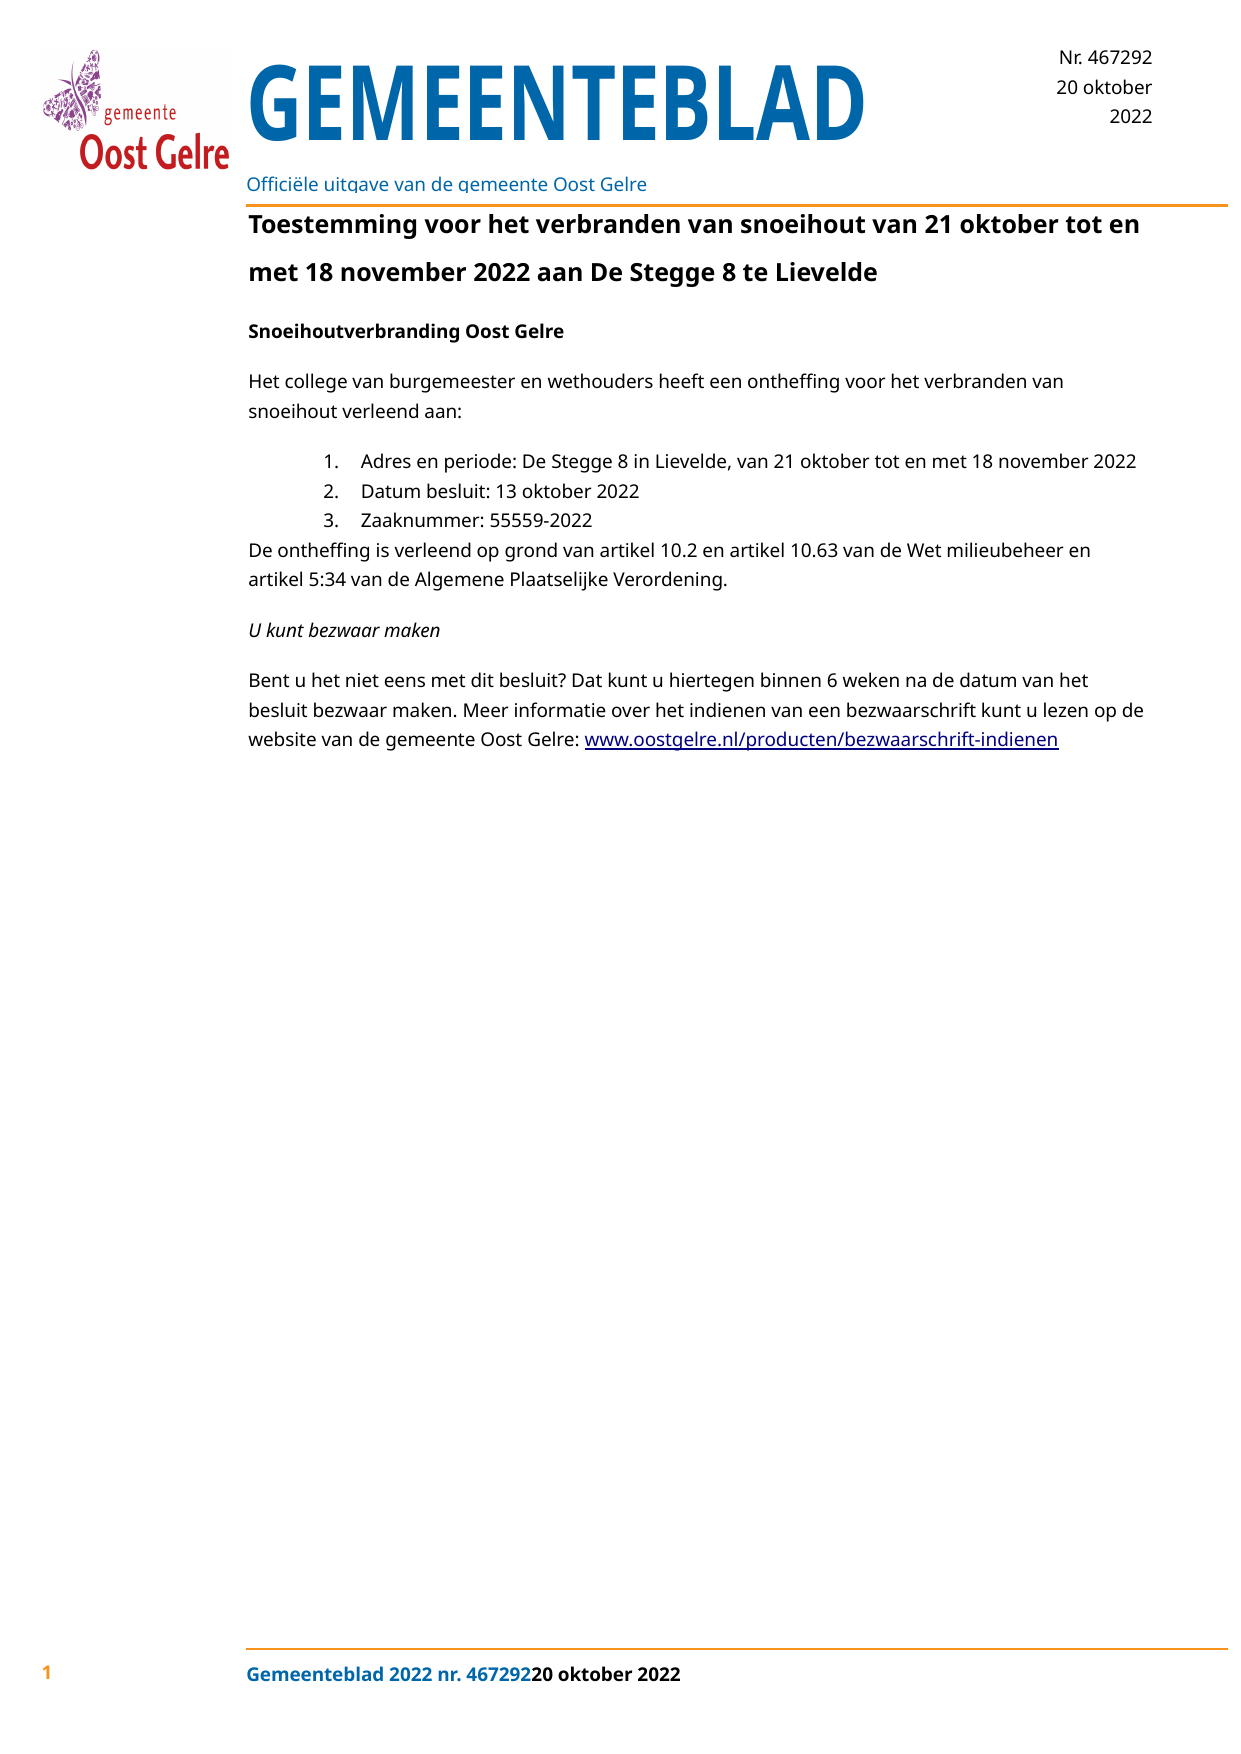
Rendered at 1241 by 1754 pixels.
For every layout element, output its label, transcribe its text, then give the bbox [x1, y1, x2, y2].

text De ontheffing is verleend op grond van artikel 10.2 en artikel 10.63 van de Wet milieubeheer en artikel 5:34 van de Algemene Plaatselijke Verordening. [248, 537, 1152, 592]
text U kunt bezwaar maken [248, 617, 1152, 643]
list Datum besluit: 13 oktober 2022 [323, 478, 1152, 504]
text Het college van burgemeester en wethouders heeft een ontheffing voor het verbranden van snoeihout verleend aan: [248, 368, 1152, 424]
list Zaaknummer: 55559-2022 [323, 507, 1152, 533]
text Bent u het niet eens met dit besluit? Dat kunt u hiertegen binnen 6 weken na de datum van het besluit bezwaar maken. Meer informatie over het indienen van een bezwaarschrift kunt u lezen op de website van de gemeente Oost Gelre: www.oostgelre.nl/producten/bezwaarschrift-indienen [248, 667, 1152, 752]
picture [41, 47, 231, 172]
text Snoeihoutverbranding Oost Gelre [248, 318, 1152, 344]
list Adres en periode: De Stegge 8 in Lievelde, van 21 oktober tot en met 18 november 2022 [323, 448, 1152, 474]
text Toestemming voor het verbranden van snoeihout van 21 oktober tot en met 18 november 2022 aan De Stegge 8 te Lievelde [248, 207, 1152, 288]
